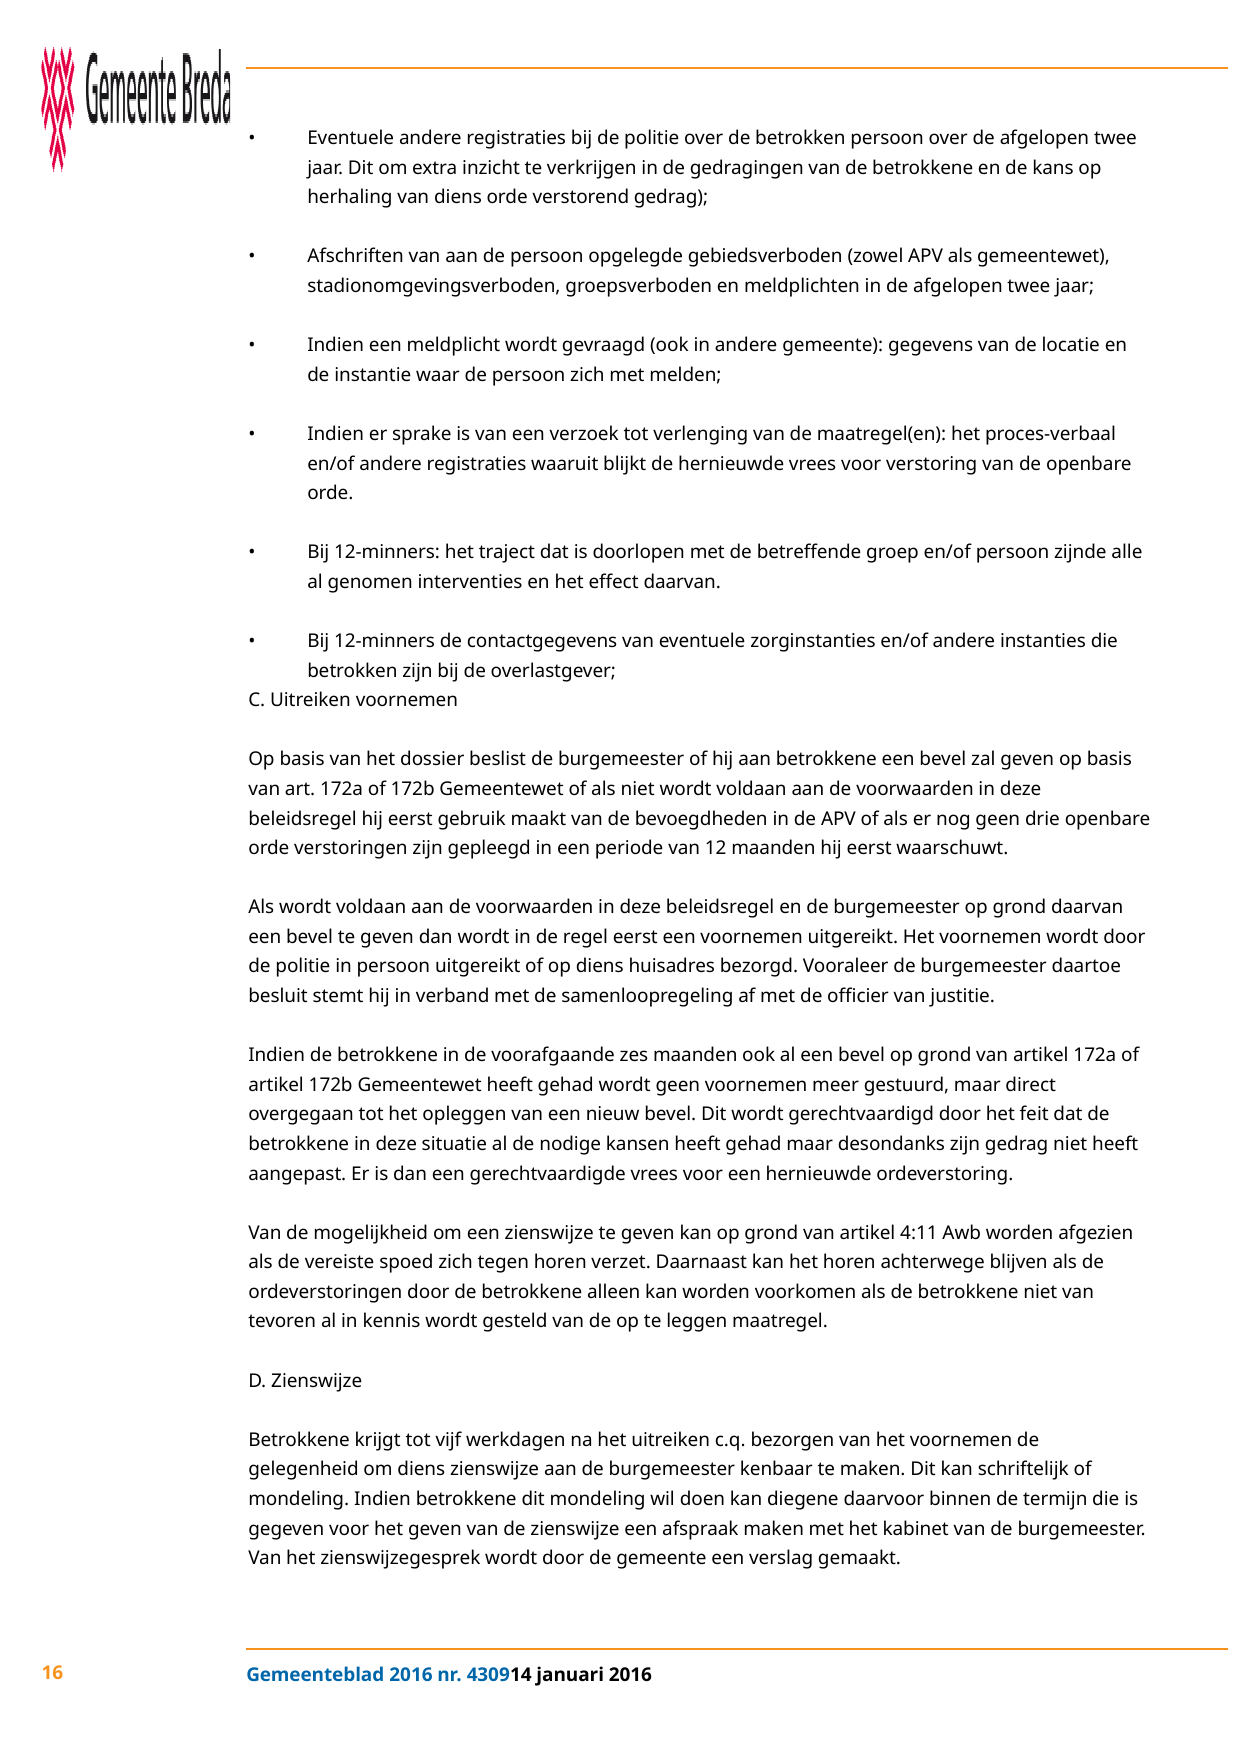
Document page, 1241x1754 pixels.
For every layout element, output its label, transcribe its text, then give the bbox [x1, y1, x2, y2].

list Bij 12-minners: het traject dat is doorlopen met de betreffende groep en/of persoon zijnde alle al genomen interventies en het effect daarvan. [248, 538, 1152, 594]
text C. Uitreiken voornemen [248, 686, 1152, 712]
text D. Zienswijze [248, 1367, 1152, 1393]
text Als wordt voldaan aan de voorwaarden in deze beleidsregel en de burgemeester op grond daarvan een bevel te geven dan wordt in de regel eerst een voornemen uitgereikt. Het voornemen wordt door de politie in persoon uitgereikt of op diens huisadres bezorgd. Vooraleer de burgemeester daartoe besluit stemt hij in verband met de samenloopregeling af met de officier van justitie. [248, 893, 1152, 1008]
text Op basis van het dossier beslist de burgemeester of hij aan betrokkene een bevel zal geven op basis van art. 172a of 172b Gemeentewet of als niet wordt voldaan aan de voorwaarden in deze beleidsregel hij eerst gebruik maakt van de bevoegdheden in de APV of als er nog geen drie openbare orde verstoringen zijn gepleegd in een periode van 12 maanden hij eerst waarschuwt. [248, 746, 1152, 860]
text Indien de betrokkene in de voorafgaande zes maanden ook al een bevel op grond van artikel 172a of artikel 172b Gemeentewet heeft gehad wordt geen voornemen meer gestuurd, maar direct overgegaan tot het opleggen van een nieuw bevel. Dit wordt gerechtvaardigd door het feit dat de betrokkene in deze situatie al de nodige kansen heeft gehad maar desondanks zijn gedrag niet heeft aangepast. Er is dan een gerechtvaardigde vrees voor een hernieuwde ordeverstoring. [248, 1041, 1152, 1186]
picture [41, 47, 231, 172]
list Indien er sprake is van een verzoek tot verlenging van de maatregel(en): het proces-verbaal en/of andere registraties waaruit blijkt de hernieuwde vrees voor verstoring van de openbare orde. [248, 420, 1152, 505]
text Betrokkene krijgt tot vijf werkdagen na het uitreiken c.q. bezorgen van het voornemen de gelegenheid om diens zienswijze aan de burgemeester kenbaar te maken. Dit kan schriftelijk of mondeling. Indien betrokkene dit mondeling wil doen kan diegene daarvoor binnen de termijn die is gegeven voor het geven van de zienswijze een afspraak maken met het kabinet van de burgemeester. Van het zienswijzegesprek wordt door de gemeente een verslag gemaakt. [248, 1426, 1152, 1570]
list Eventuele andere registraties bij de politie over de betrokken persoon over de afgelopen twee jaar. Dit om extra inzicht te verkrijgen in de gedragingen van de betrokkene en de kans op herhaling van diens orde verstorend gedrag); [248, 124, 1152, 209]
list Indien een meldplicht wordt gevraagd (ook in andere gemeente): gegevens van de locatie en de instantie waar de persoon zich met melden; [248, 331, 1152, 387]
text Van de mogelijkheid om een zienswijze te geven kan op grond van artikel 4:11 Awb worden afgezien als de vereiste spoed zich tegen horen verzet. Daarnaast kan het horen achterwege blijven als de ordeverstoringen door de betrokkene alleen kan worden voorkomen als de betrokkene niet van tevoren al in kennis wordt gesteld van de op te leggen maatregel. [248, 1219, 1152, 1333]
list Bij 12-minners de contactgegevens van eventuele zorginstanties en/of andere instanties die betrokken zijn bij de overlastgever; [248, 627, 1152, 683]
list Afschriften van aan de persoon opgelegde gebiedsverboden (zowel APV als gemeentewet), stadionomgevingsverboden, groepsverboden en meldplichten in de afgelopen twee jaar; [248, 243, 1152, 298]
